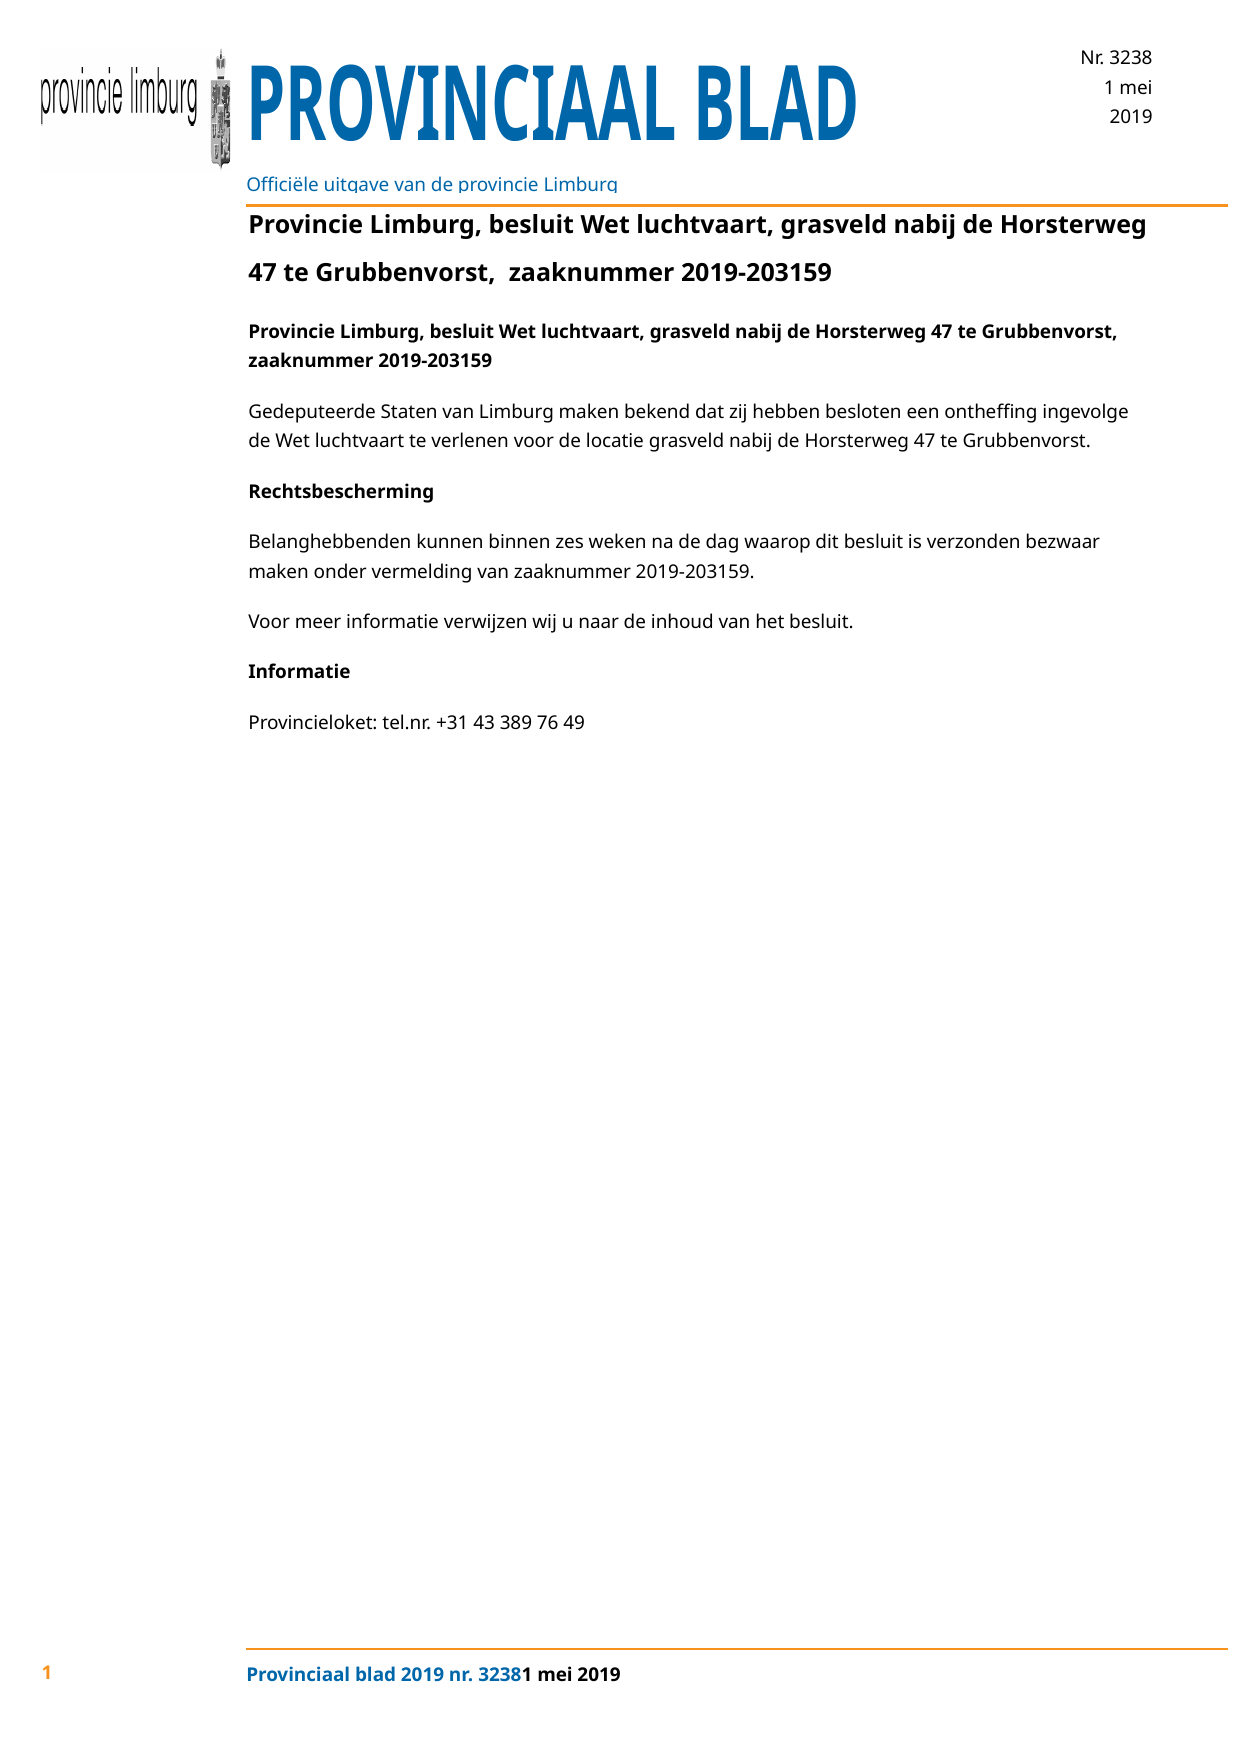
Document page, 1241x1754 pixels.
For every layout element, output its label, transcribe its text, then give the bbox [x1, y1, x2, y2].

picture [41, 47, 231, 172]
text Gedeputeerde Staten van Limburg maken bekend dat zij hebben besloten een ontheffing ingevolge de Wet luchtvaart te verlenen voor de locatie grasveld nabij de Horsterweg 47 te Grubbenvorst. [248, 398, 1152, 453]
text Informatie [248, 659, 1152, 684]
text Rechtsbescherming [248, 478, 1152, 504]
text Belanghebbenden kunnen binnen zes weken na de dag waarop dit besluit is verzonden bezwaar maken onder vermelding van zaaknummer 2019-203159. [248, 528, 1152, 584]
text Voor meer informatie verwijzen wij u naar de inhoud van het besluit. [248, 608, 1152, 634]
text Provincieloket: tel.nr. +31 43 389 76 49 [248, 709, 1152, 735]
text Provincie Limburg, besluit Wet luchtvaart, grasveld nabij de Horsterweg 47 te Grubbenvorst, zaaknummer 2019-203159 [248, 207, 1152, 288]
text Provincie Limburg, besluit Wet luchtvaart, grasveld nabij de Horsterweg 47 te Grubbenvorst, zaaknummer 2019-203159 [248, 318, 1152, 373]
